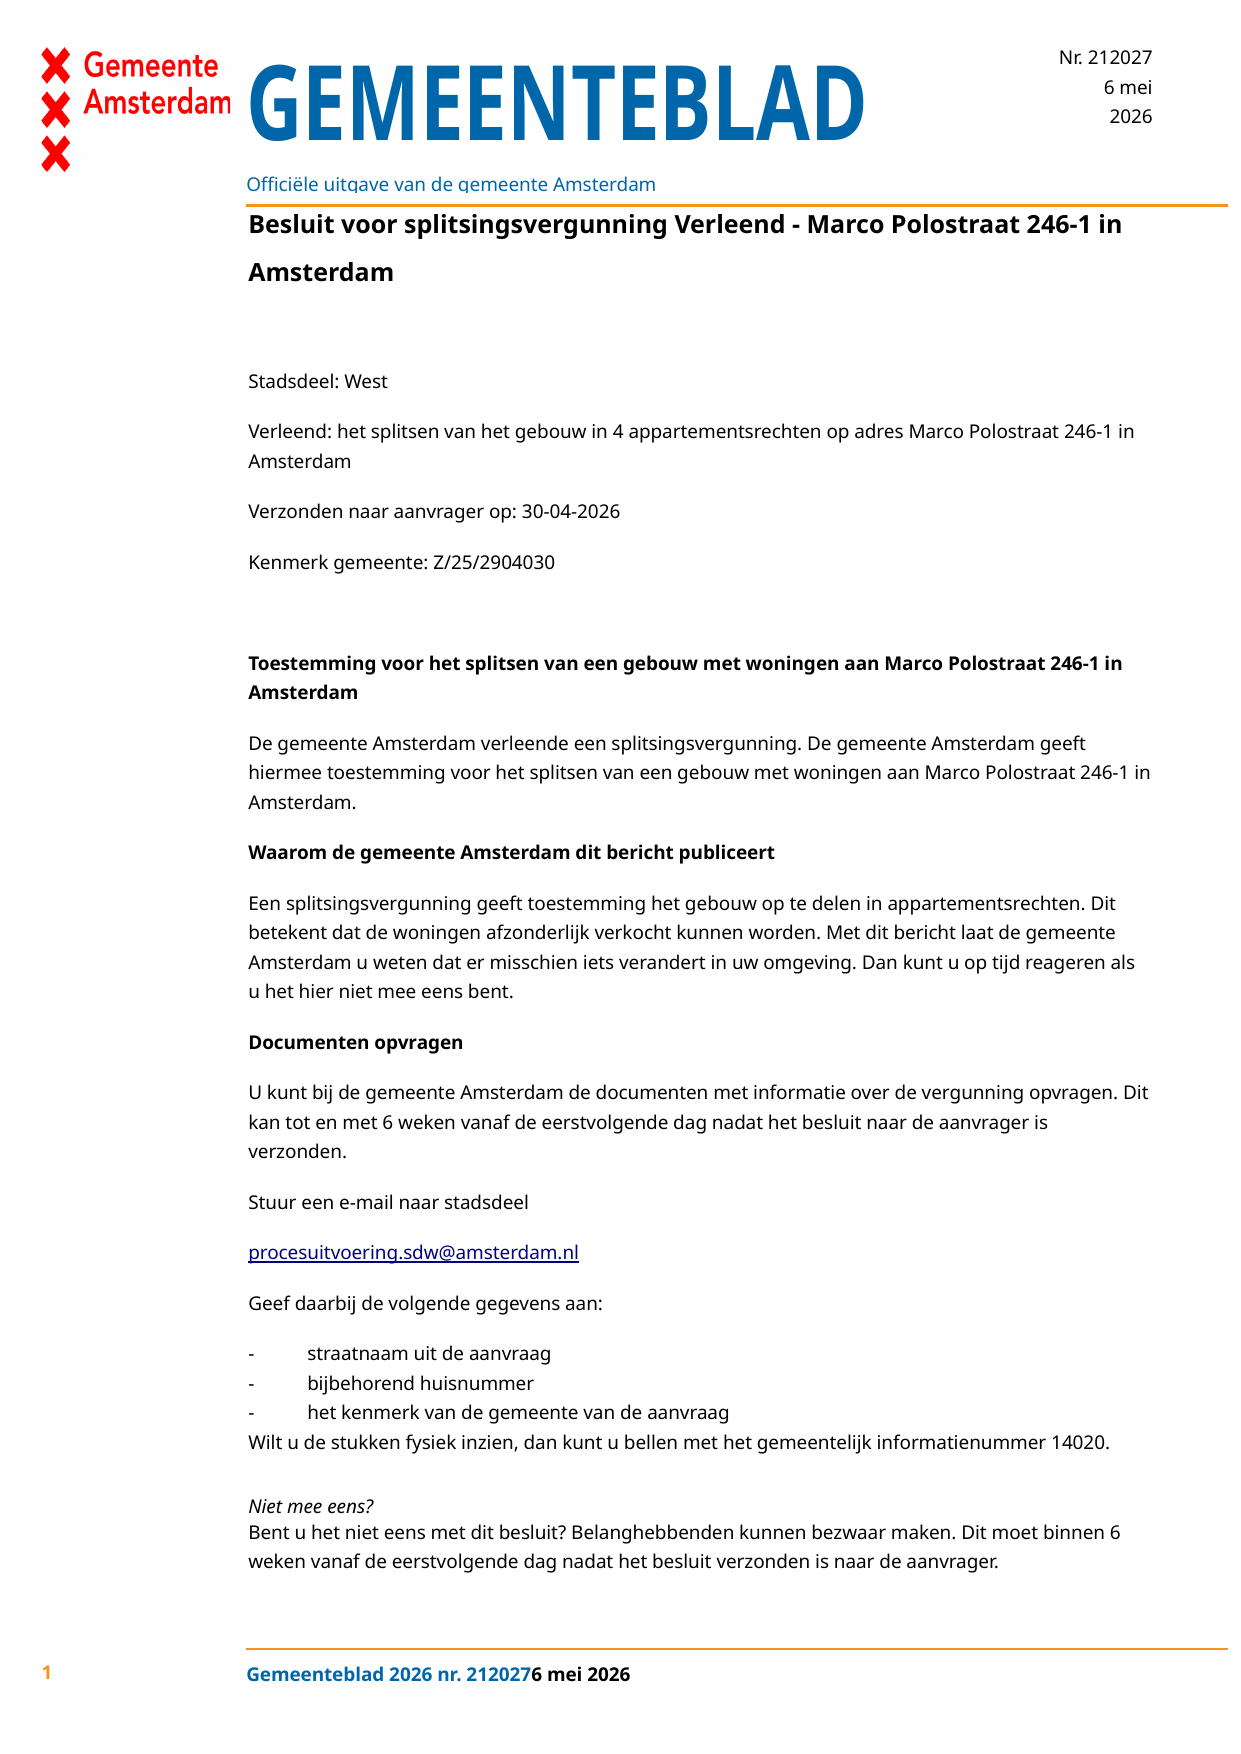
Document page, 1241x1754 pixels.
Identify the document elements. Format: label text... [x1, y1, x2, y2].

text Stuur een e-mail naar stadsdeel [248, 1189, 1152, 1215]
text Wilt u de stukken fysiek inzien, dan kunt u bellen met het gemeentelijk informatienummer 14020. [248, 1429, 1152, 1455]
text Stadsdeel: West [248, 368, 1152, 394]
text Verleend: het splitsen van het gebouw in 4 appartementsrechten op adres Marco Polostraat 246-1 in Amsterdam [248, 419, 1152, 474]
text Verzonden naar aanvrager op: 30-04-2026 [248, 499, 1152, 524]
list bijbehorend huisnummer [248, 1370, 1152, 1396]
text Kenmerk gemeente: Z/25/2904030 [248, 549, 1152, 575]
text U kunt bij de gemeente Amsterdam de documenten met informatie over de vergunning opvragen. Dit kan tot en met 6 weken vanaf de eerstvolgende dag nadat het besluit naar de aanvrager is verzonden. [248, 1079, 1152, 1164]
list het kenmerk van de gemeente van de aanvraag [248, 1399, 1152, 1425]
text Niet mee eens? [248, 1493, 1152, 1519]
picture [41, 47, 231, 172]
text Waarom de gemeente Amsterdam dit bericht publiceert [248, 839, 1152, 865]
text Bent u het niet eens met dit besluit? Belanghebbenden kunnen bezwaar maken. Dit moet binnen 6 weken vanaf de eerstvolgende dag nadat het besluit verzonden is naar de aanvrager. [248, 1519, 1152, 1574]
text Toestemming voor het splitsen van een gebouw met woningen aan Marco Polostraat 246-1 in Amsterdam [248, 650, 1152, 705]
text De gemeente Amsterdam verleende een splitsingsvergunning. De gemeente Amsterdam geeft hiermee toestemming voor het splitsen van een gebouw met woningen aan Marco Polostraat 246-1 in Amsterdam. [248, 730, 1152, 815]
text Een splitsingsvergunning geeft toestemming het gebouw op te delen in appartementsrechten. Dit betekent dat de woningen afzonderlijk verkocht kunnen worden. Met dit bericht laat de gemeente Amsterdam u weten dat er misschien iets verandert in uw omgeving. Dan kunt u op tijd reageren als u het hier niet mee eens bent. [248, 890, 1152, 1004]
text Besluit voor splitsingsvergunning Verleend - Marco Polostraat 246-1 in Amsterdam [248, 207, 1152, 288]
list straatnaam uit de aanvraag [248, 1340, 1152, 1366]
text Documenten opvragen [248, 1029, 1152, 1055]
text Geef daarbij de volgende gegevens aan: [248, 1290, 1152, 1316]
text procesuitvoering.sdw@amsterdam.nl [248, 1239, 1152, 1265]
